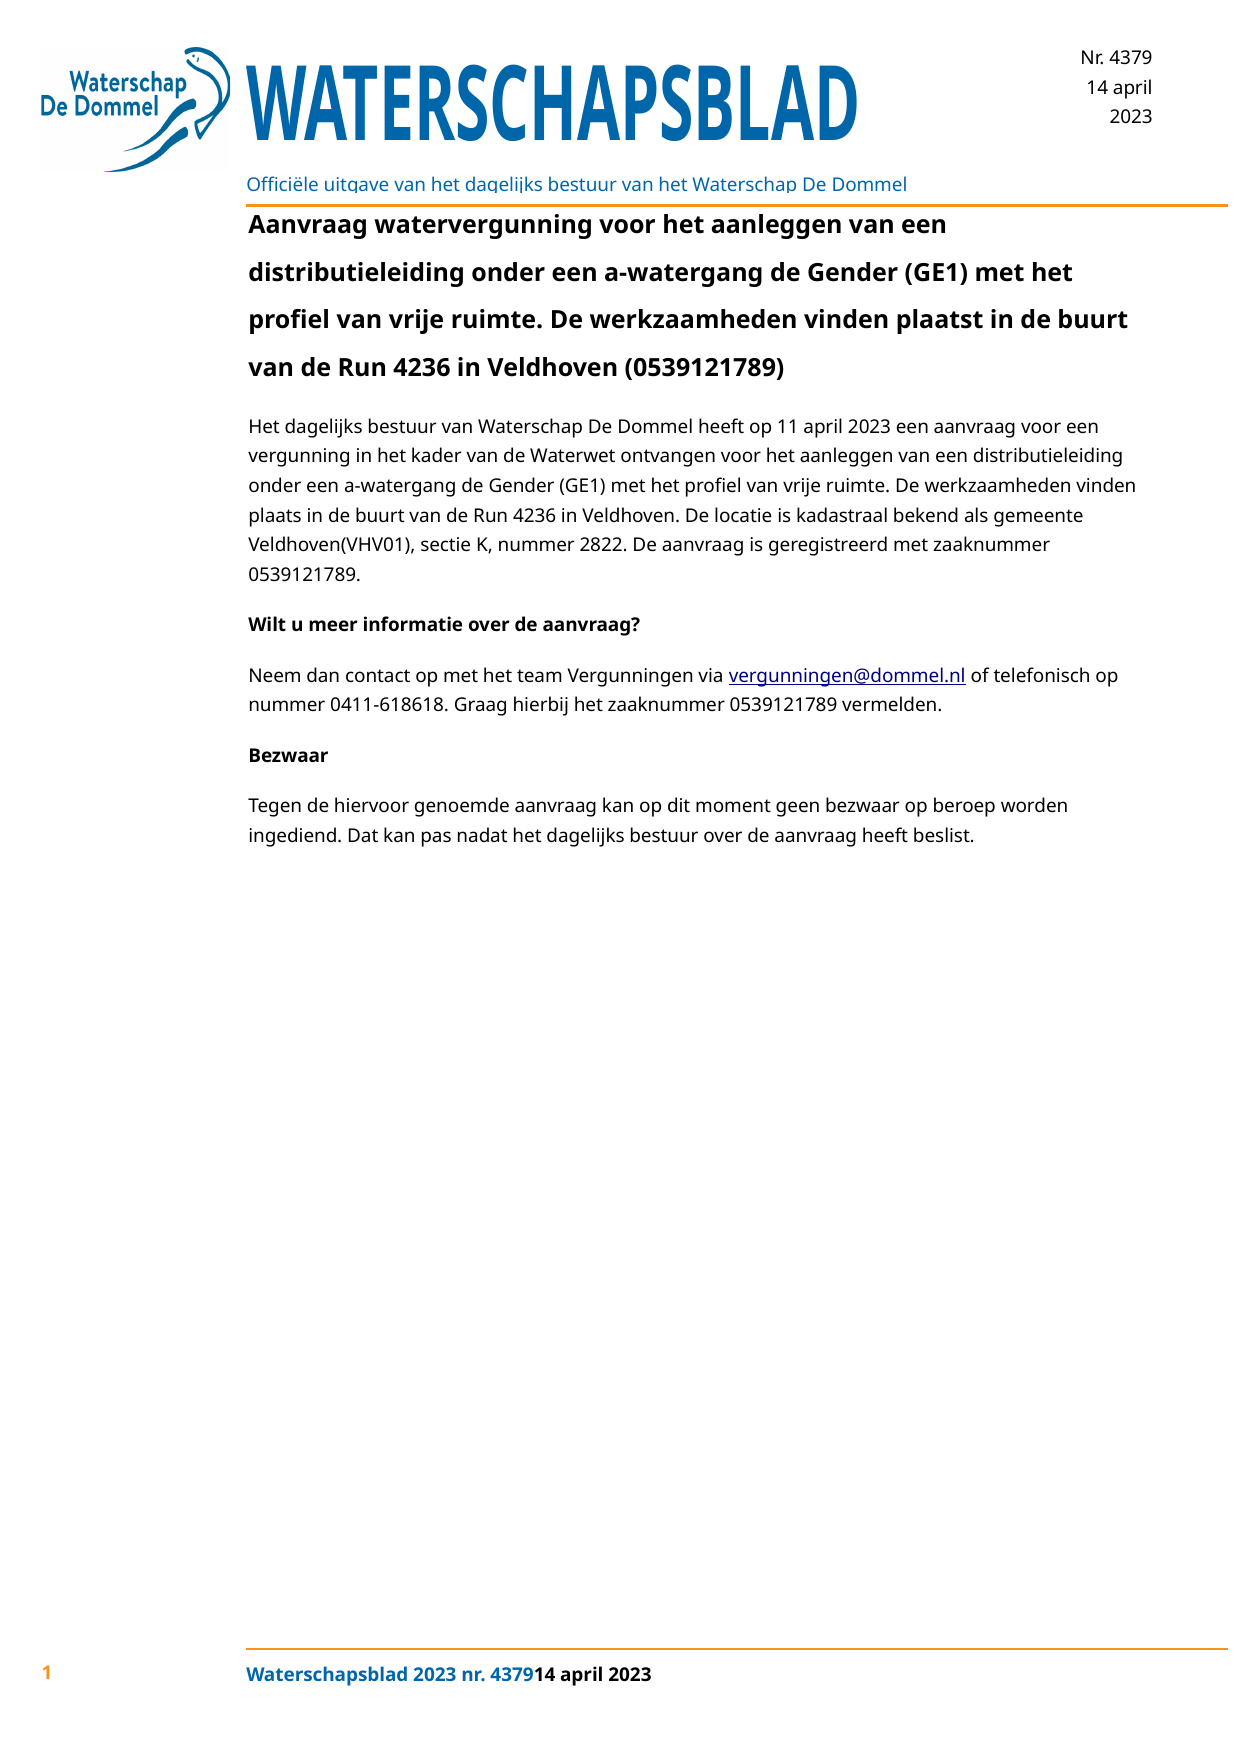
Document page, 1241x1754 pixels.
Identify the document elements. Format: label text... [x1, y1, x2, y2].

picture [198, 118, 210, 131]
text Het dagelijks bestuur van Waterschap De Dommel heeft op 11 april 2023 een aanvraag voor een vergunning in het kader van de Waterwet ontvangen voor het aanleggen van een distributieleiding onder een a-watergang de Gender (GE1) met het profiel van vrije ruimte. De werkzaamheden vinden plaats in de buurt van de Run 4236 in Veldhoven. De locatie is kadastraal bekend als gemeente Veldhoven(VHV01), sectie K, nummer 2822. De aanvraag is geregistreerd met zaaknummer 0539121789. [248, 413, 1152, 587]
text Tegen de hiervoor genoemde aanvraag kan op dit moment geen bezwaar op beroep worden ingediend. Dat kan pas nadat het dagelijks bestuur over de aanvraag heeft beslist. [248, 792, 1152, 848]
text Aanvraag watervergunning voor het aanleggen van een distributieleiding onder een a-watergang de Gender (GE1) met het profiel van vrije ruimte. De werkzaamheden vinden plaatst in de buurt van de Run 4236 in Veldhoven (0539121789) [248, 207, 1152, 384]
picture [45, 99, 51, 111]
text Bezwaar [248, 742, 1152, 768]
text Neem dan contact op met het team Vergunningen via vergunningen@dommel.nl of telefonisch op nummer 0411-618618. Graag hierbij het zaaknummer 0539121789 vermelden. [248, 662, 1152, 717]
picture [204, 47, 231, 76]
text Wilt u meer informatie over de aanvraag? [248, 611, 1152, 637]
picture [41, 47, 231, 172]
